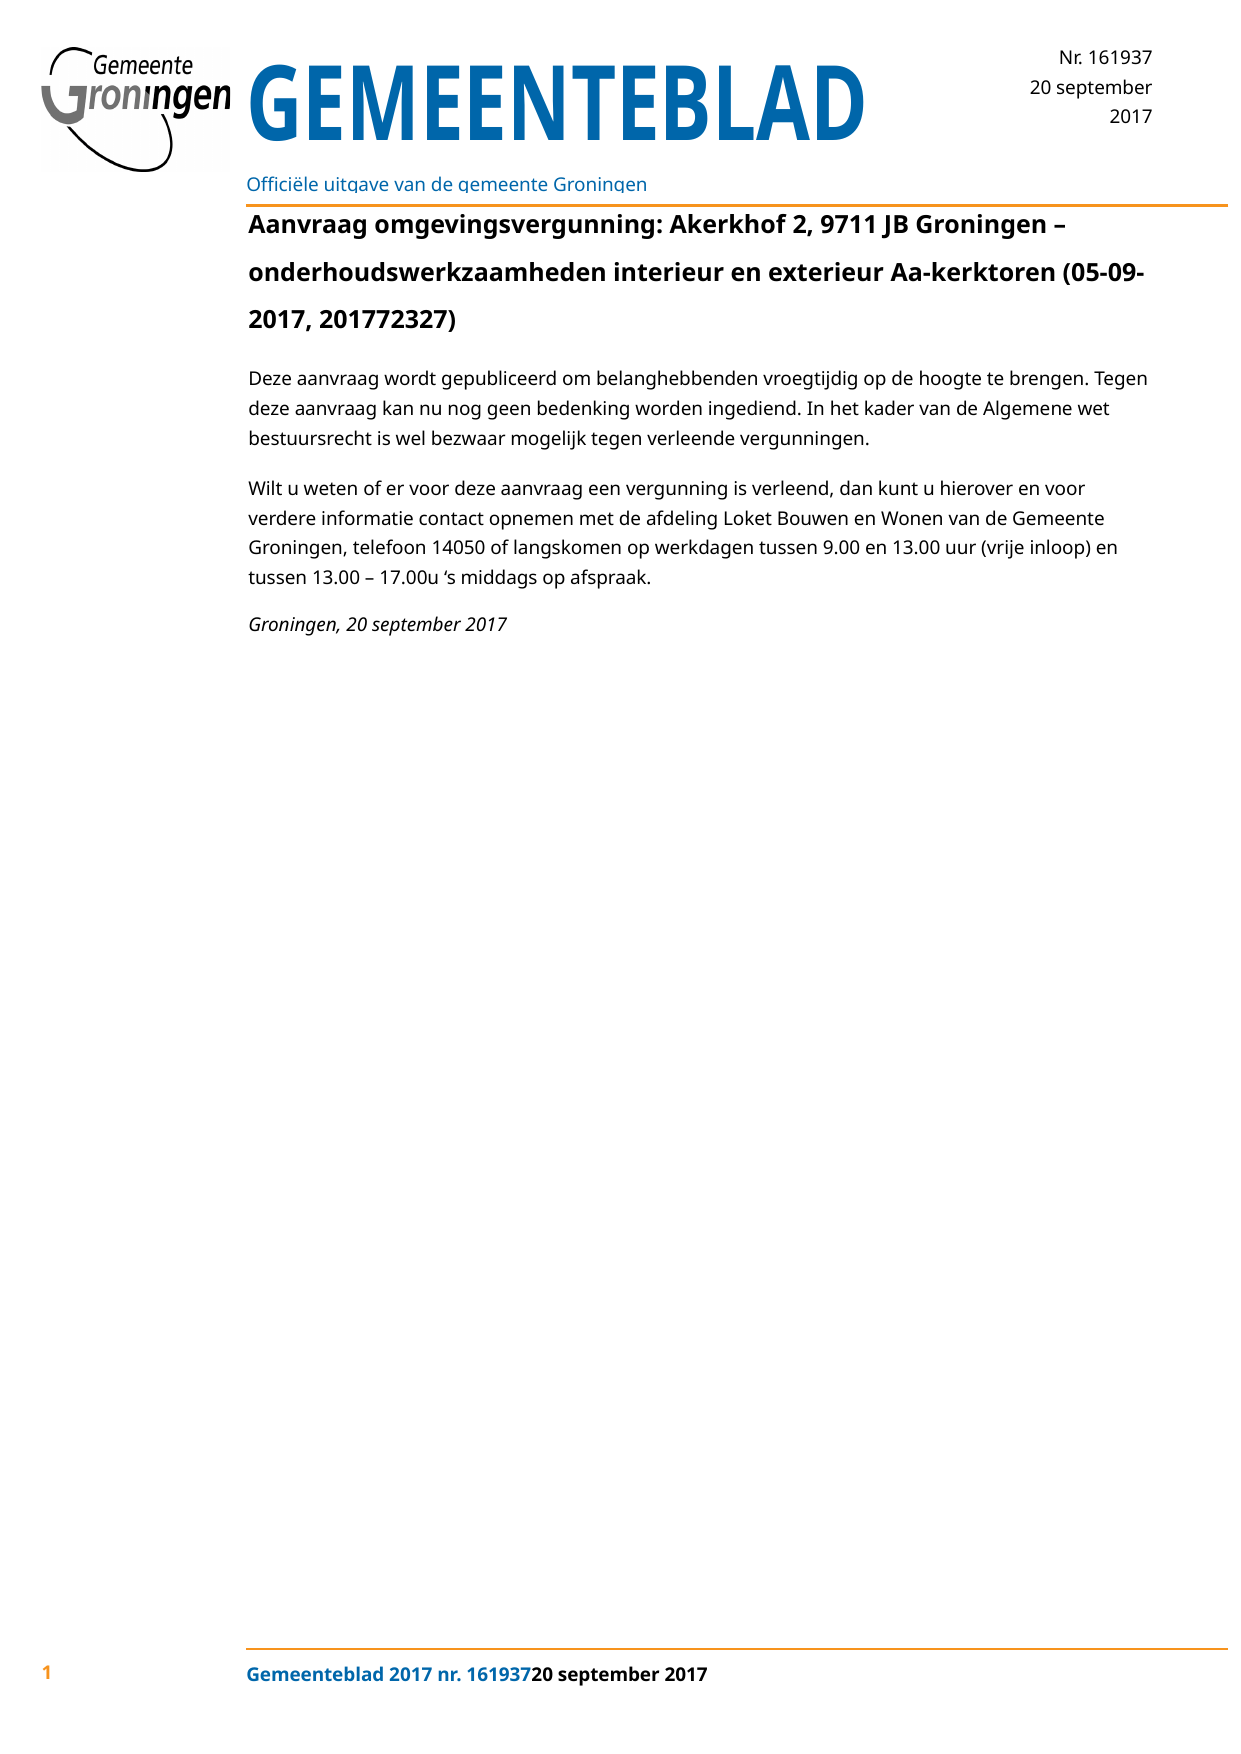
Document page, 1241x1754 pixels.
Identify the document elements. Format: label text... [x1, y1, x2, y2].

picture [41, 47, 231, 172]
text Deze aanvraag wordt gepubliceerd om belanghebbenden vroegtijdig op de hoogte te brengen. Tegen deze aanvraag kan nu nog geen bedenking worden ingediend. In het kader van de Algemene wet bestuursrecht is wel bezwaar mogelijk tegen verleende vergunningen. [248, 366, 1152, 450]
text Groningen, 20 september 2017 [248, 612, 1152, 637]
text Aanvraag omgevingsvergunning: Akerkhof 2, 9711 JB Groningen – onderhoudswerkzaamheden interieur en exterieur Aa-kerktoren (05-09-2017, 201772327) [248, 207, 1152, 336]
text Wilt u weten of er voor deze aanvraag een vergunning is verleend, dan kunt u hierover en voor verdere informatie contact opnemen met de afdeling Loket Bouwen en Wonen van de Gemeente Groningen, telefoon 14050 of langskomen op werkdagen tussen 9.00 en 13.00 uur (vrije inloop) en tussen 13.00 – 17.00u ‘s middags op afspraak. [248, 475, 1152, 589]
